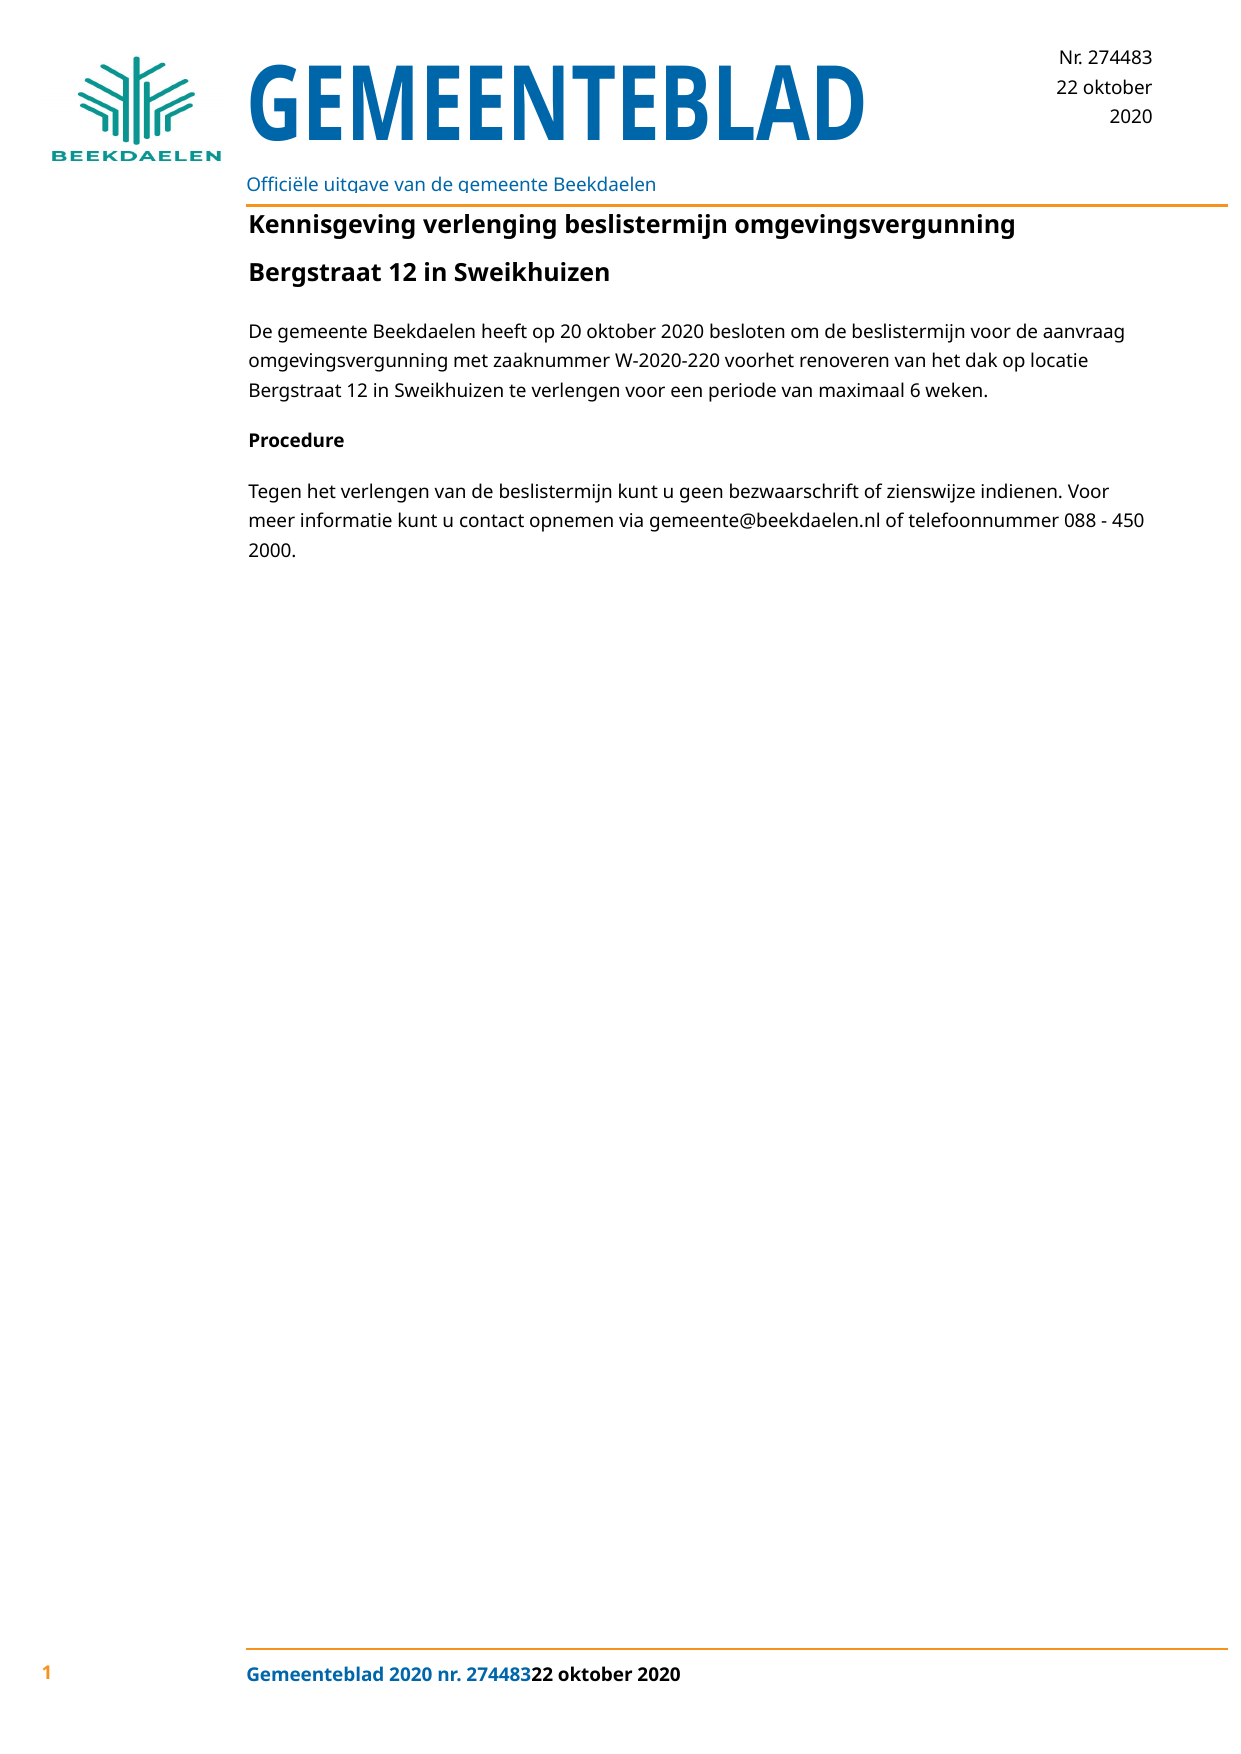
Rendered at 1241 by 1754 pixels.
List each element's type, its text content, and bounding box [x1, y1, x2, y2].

text Procedure [248, 427, 1152, 453]
picture [41, 47, 231, 172]
text De gemeente Beekdaelen heeft op 20 oktober 2020 besloten om de beslistermijn voor de aanvraag omgevingsvergunning met zaaknummer W-2020-220 voorhet renoveren van het dak op locatie Bergstraat 12 in Sweikhuizen te verlengen voor een periode van maximaal 6 weken. [248, 318, 1152, 403]
text Tegen het verlengen van de beslistermijn kunt u geen bezwaarschrift of zienswijze indienen. Voor meer informatie kunt u contact opnemen via gemeente@beekdaelen.nl of telefoonnummer 088 - 450 2000. [248, 478, 1152, 563]
text Kennisgeving verlenging beslistermijn omgevingsvergunning Bergstraat 12 in Sweikhuizen [248, 207, 1152, 288]
